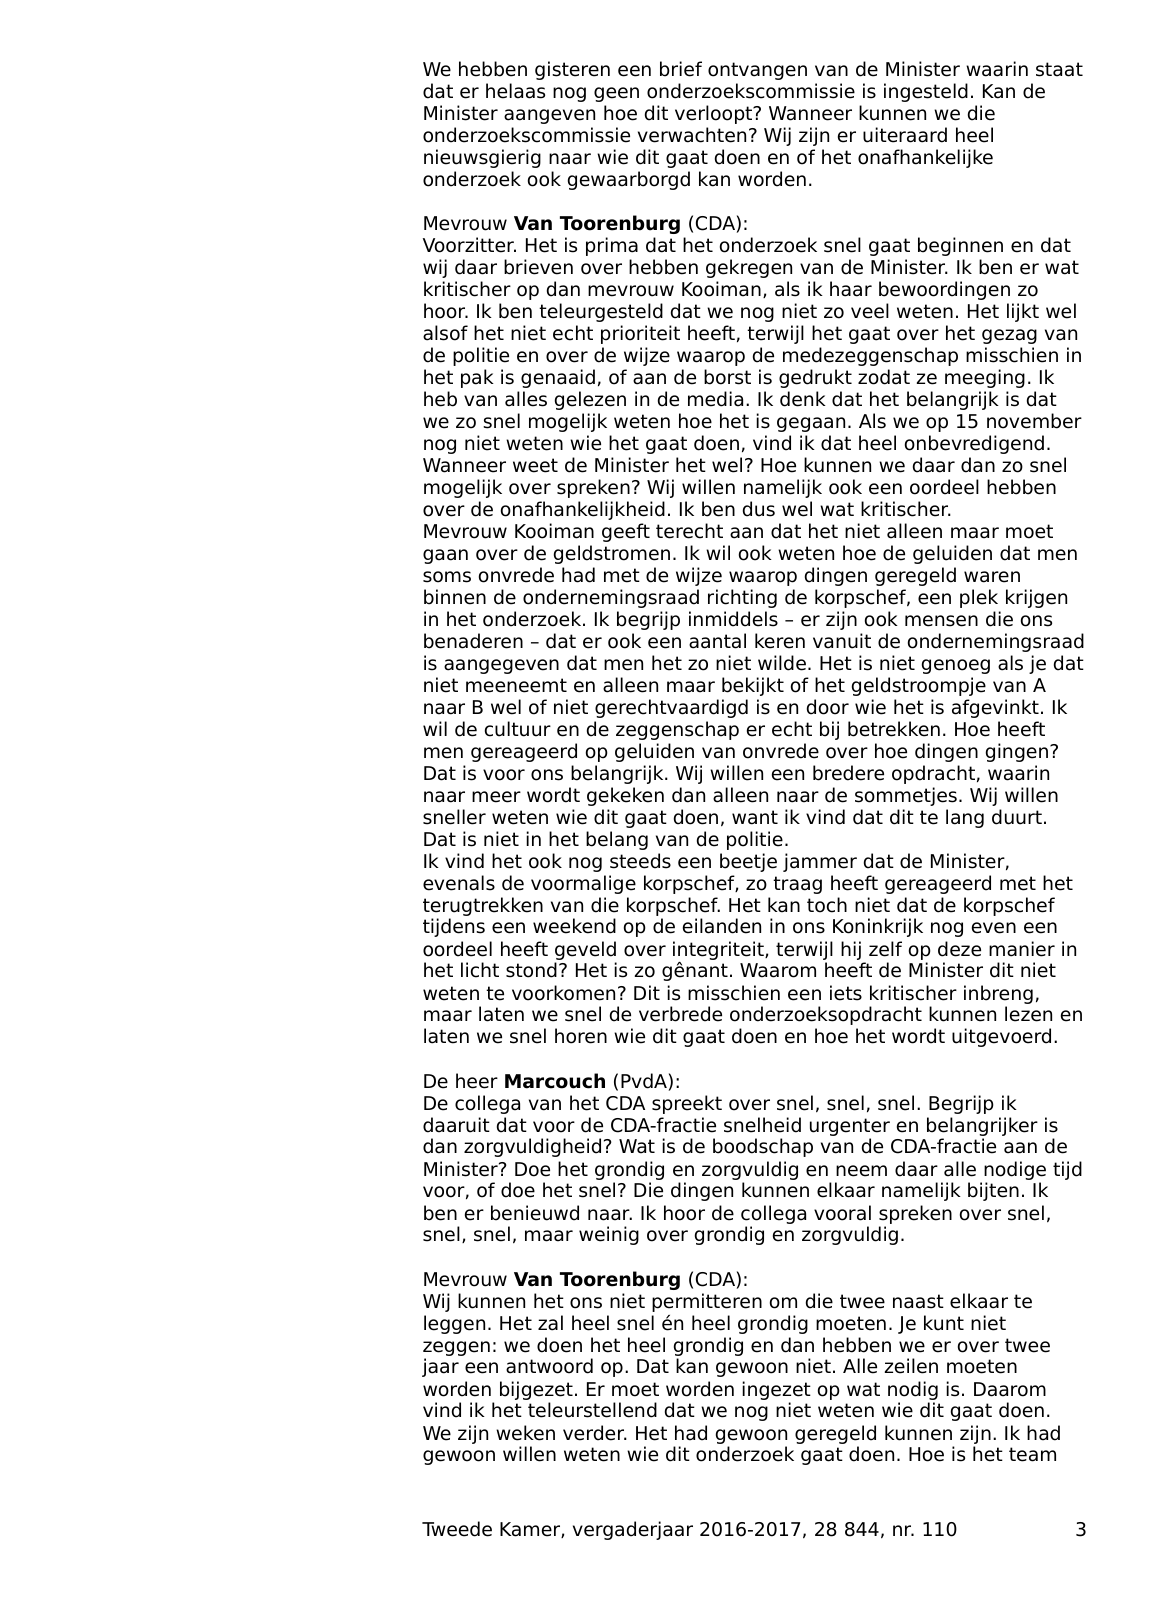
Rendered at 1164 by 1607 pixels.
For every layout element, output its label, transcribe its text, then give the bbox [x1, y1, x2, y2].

text Wij kunnen het ons niet permitteren om die twee naast elkaar te leggen. Het zal heel snel én heel grondig moeten. Je kunt niet zeggen: we doen het heel grondig en dan hebben we er over twee jaar een antwoord op. Dat kan gewoon niet. Alle zeilen moeten worden bijgezet. Er moet worden ingezet op wat nodig is. Daarom vind ik het teleurstellend dat we nog niet weten wie dit gaat doen. We zijn weken verder. Het had gewoon geregeld kunnen zijn. Ik had gewoon willen weten wie dit onderzoek gaat doen. Hoe is het team [422, 1291, 1087, 1466]
text Voorzitter. Het is prima dat het onderzoek snel gaat beginnen en dat wij daar brieven over hebben gekregen van de Minister. Ik ben er wat kritischer op dan mevrouw Kooiman, als ik haar bewoordingen zo hoor. Ik ben teleurgesteld dat we nog niet zo veel weten. Het lijkt wel alsof het niet echt prioriteit heeft, terwijl het gaat over het gezag van de politie en over de wijze waarop de medezeggenschap misschien in het pak is genaaid, of aan de borst is gedrukt zodat ze meeging. Ik heb van alles gelezen in de media. Ik denk dat het belangrijk is dat we zo snel mogelijk weten hoe het is gegaan. Als we op 15 november nog niet weten wie het gaat doen, vind ik dat heel onbevredigend. Wanneer weet de Minister het wel? Hoe kunnen we daar dan zo snel mogelijk over spreken? Wij willen namelijk ook een oordeel hebben over de onafhankelijkheid. Ik ben dus wel wat kritischer. [422, 235, 1087, 521]
text Mevrouw Van Toorenburg (CDA): [422, 213, 1087, 235]
text We hebben gisteren een brief ontvangen van de Minister waarin staat dat er helaas nog geen onderzoekscommissie is ingesteld. Kan de Minister aangeven hoe dit verloopt? Wanneer kunnen we die onderzoekscommissie verwachten? Wij zijn er uiteraard heel nieuwsgierig naar wie dit gaat doen en of het onafhankelijke onderzoek ook gewaarborgd kan worden. [422, 59, 1087, 191]
text Ik vind het ook nog steeds een beetje jammer dat de Minister, evenals de voormalige korpschef, zo traag heeft gereageerd met het terugtrekken van die korpschef. Het kan toch niet dat de korpschef tijdens een weekend op de eilanden in ons Koninkrijk nog even een oordeel heeft geveld over integriteit, terwijl hij zelf op deze manier in het licht stond? Het is zo gênant. Waarom heeft de Minister dit niet weten te voorkomen? Dit is misschien een iets kritischer inbreng, maar laten we snel de verbrede onderzoeksopdracht kunnen lezen en laten we snel horen wie dit gaat doen en hoe het wordt uitgevoerd. [422, 851, 1087, 1048]
text De collega van het CDA spreekt over snel, snel, snel. Begrijp ik daaruit dat voor de CDA-fractie snelheid urgenter en belangrijker is dan zorgvuldigheid? Wat is de boodschap van de CDA-fractie aan de Minister? Doe het grondig en zorgvuldig en neem daar alle nodige tijd voor, of doe het snel? Die dingen kunnen elkaar namelijk bijten. Ik ben er benieuwd naar. Ik hoor de collega vooral spreken over snel, snel, snel, maar weinig over grondig en zorgvuldig. [422, 1092, 1087, 1246]
text Mevrouw Kooiman geeft terecht aan dat het niet alleen maar moet gaan over de geldstromen. Ik wil ook weten hoe de geluiden dat men soms onvrede had met de wijze waarop dingen geregeld waren binnen de ondernemingsraad richting de korpschef, een plek krijgen in het onderzoek. Ik begrijp inmiddels – er zijn ook mensen die ons benaderen – dat er ook een aantal keren vanuit de ondernemingsraad is aangegeven dat men het zo niet wilde. Het is niet genoeg als je dat niet meeneemt en alleen maar bekijkt of het geldstroompje van A naar B wel of niet gerechtvaardigd is en door wie het is afgevinkt. Ik wil de cultuur en de zeggenschap er echt bij betrekken. Hoe heeft men gereageerd op geluiden van onvrede over hoe dingen gingen? Dat is voor ons belangrijk. Wij willen een bredere opdracht, waarin naar meer wordt gekeken dan alleen naar de sommetjes. Wij willen sneller weten wie dit gaat doen, want ik vind dat dit te lang duurt. Dat is niet in het belang van de politie. [422, 521, 1087, 851]
text De heer Marcouch (PvdA): [422, 1071, 1087, 1092]
text Mevrouw Van Toorenburg (CDA): [422, 1268, 1087, 1291]
